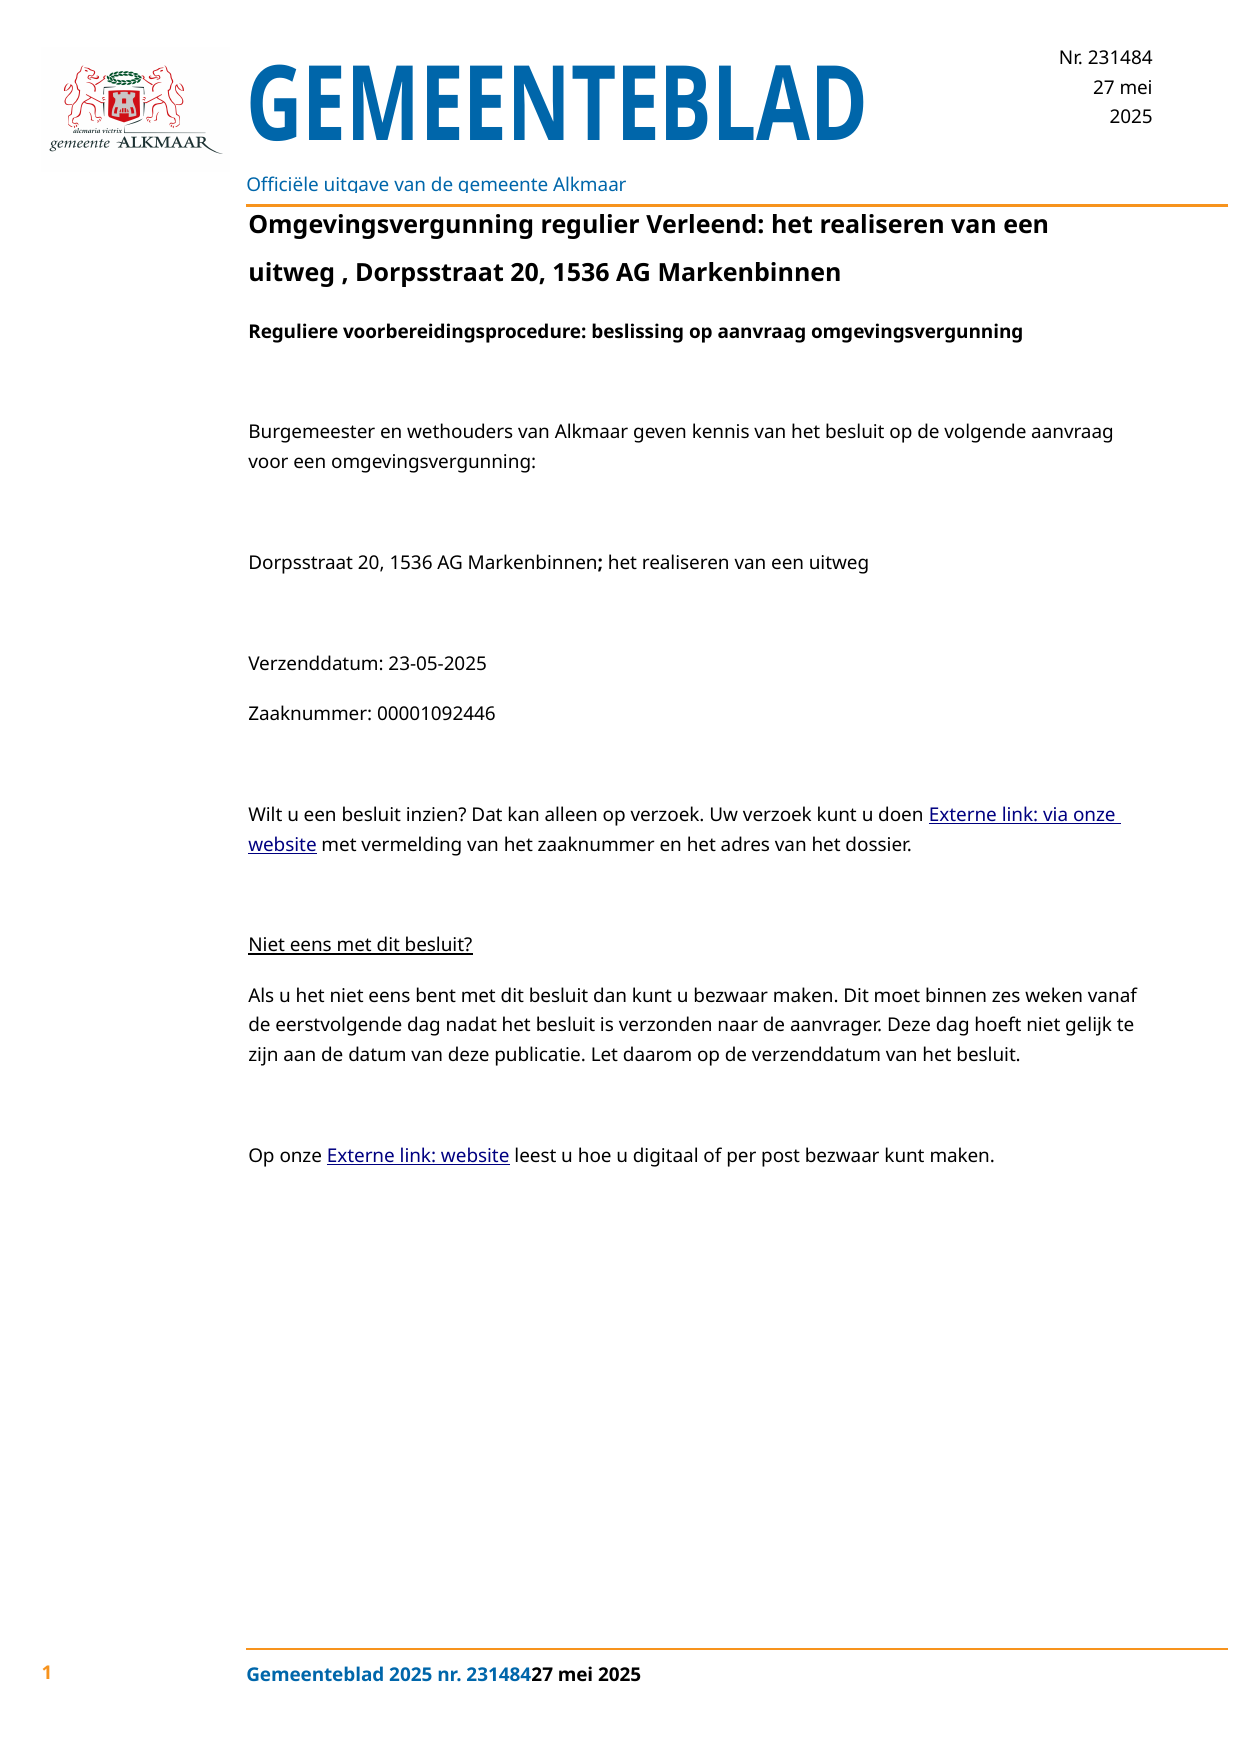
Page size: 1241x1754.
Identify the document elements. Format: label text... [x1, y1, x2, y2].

text Burgemeester en wethouders van Alkmaar geven kennis van het besluit op de volgende aanvraag voor een omgevingsvergunning: [248, 419, 1152, 474]
text Omgevingsvergunning regulier Verleend: het realiseren van een uitweg , Dorpsstraat 20, 1536 AG Markenbinnen [248, 207, 1152, 288]
text Als u het niet eens bent met dit besluit dan kunt u bezwaar maken. Dit moet binnen zes weken vanaf de eerstvolgende dag nadat het besluit is verzonden naar de aanvrager. Deze dag hoeft niet gelijk te zijn aan de datum van deze publicatie. Let daarom op de verzenddatum van het besluit. [248, 982, 1152, 1067]
text Wilt u een besluit inzien? Dat kan alleen op verzoek. Uw verzoek kunt u doen Externe link: via onze website met vermelding van het zaaknummer en het adres van het dossier. [248, 801, 1152, 857]
text Niet eens met dit besluit? [248, 932, 1152, 957]
text Zaaknummer: 00001092446 [248, 700, 1152, 726]
picture [41, 47, 231, 172]
text Verzenddatum: 23-05-2025 [248, 650, 1152, 676]
text Dorpsstraat 20, 1536 AG Markenbinnen; het realiseren van een uitweg [248, 549, 1152, 575]
text Reguliere voorbereidingsprocedure: beslissing op aanvraag omgevingsvergunning [248, 318, 1152, 344]
text Op onze Externe link: website leest u hoe u digitaal of per post bezwaar kunt maken. [248, 1142, 1152, 1168]
